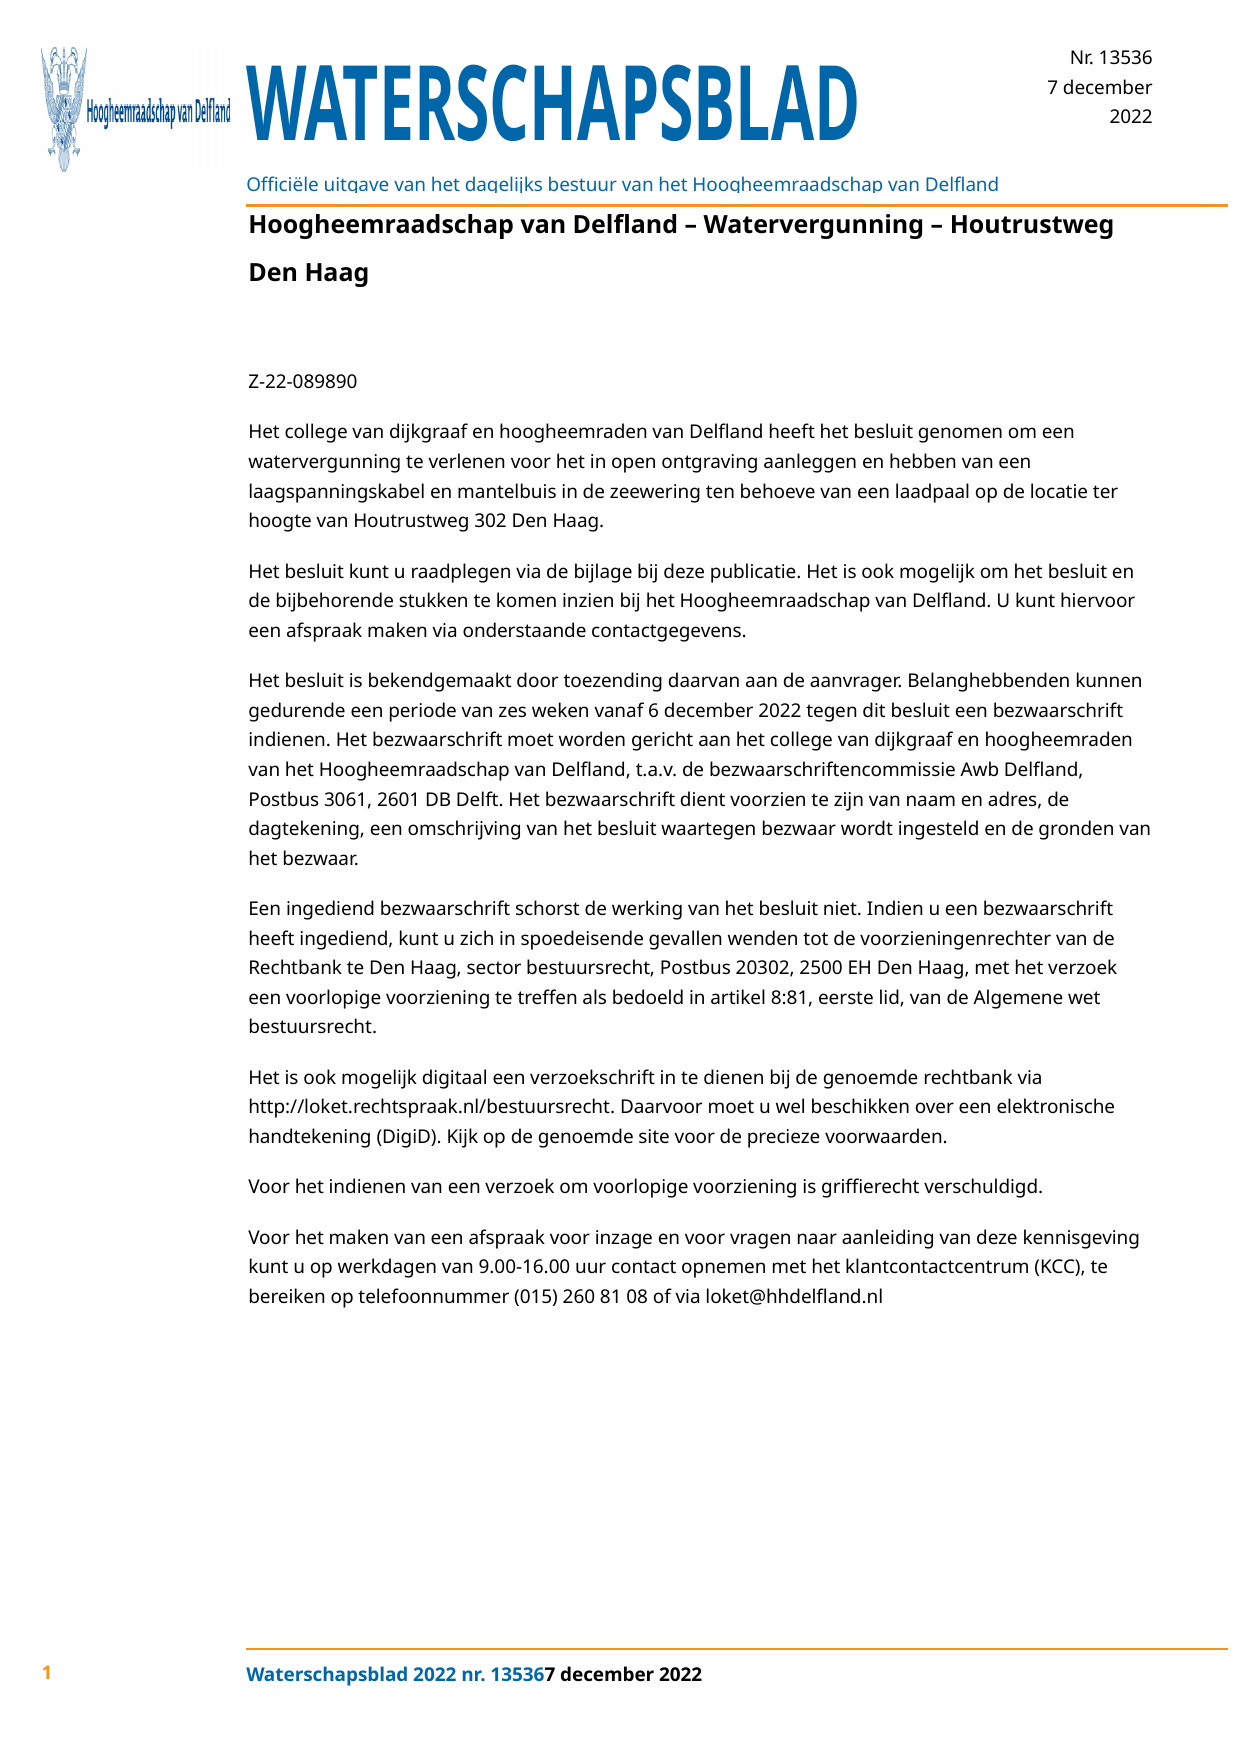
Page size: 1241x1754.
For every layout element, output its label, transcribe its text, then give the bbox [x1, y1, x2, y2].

picture [41, 47, 231, 172]
text Hoogheemraadschap van Delfland – Watervergunning – Houtrustweg Den Haag [248, 207, 1152, 288]
text Voor het maken van een afspraak voor inzage en voor vragen naar aanleiding van deze kennisgeving kunt u op werkdagen van 9.00-16.00 uur contact opnemen met het klantcontactcentrum (KCC), te bereiken op telefoonnummer (015) 260 81 08 of via loket@hhdelfland.nl [248, 1224, 1152, 1309]
text Het is ook mogelijk digitaal een verzoekschrift in te dienen bij de genoemde rechtbank via http://loket.rechtspraak.nl/bestuursrecht. Daarvoor moet u wel beschikken over een elektronische handtekening (DigiD). Kijk op de genoemde site voor de precieze voorwaarden. [248, 1064, 1152, 1149]
text Het besluit kunt u raadplegen via de bijlage bij deze publicatie. Het is ook mogelijk om het besluit en de bijbehorende stukken te komen inzien bij het Hoogheemraadschap van Delfland. U kunt hiervoor een afspraak maken via onderstaande contactgegevens. [248, 558, 1152, 643]
text Het besluit is bekendgemaakt door toezending daarvan aan de aanvrager. Belanghebbenden kunnen gedurende een periode van zes weken vanaf 6 december 2022 tegen dit besluit een bezwaarschrift indienen. Het bezwaarschrift moet worden gericht aan het college van dijkgraaf en hoogheemraden van het Hoogheemraadschap van Delfland, t.a.v. de bezwaarschriftencommissie Awb Delfland, Postbus 3061, 2601 DB Delft. Het bezwaarschrift dient voorzien te zijn van naam en adres, de dagtekening, een omschrijving van het besluit waartegen bezwaar wordt ingesteld en de gronden van het bezwaar. [248, 667, 1152, 871]
text Een ingediend bezwaarschrift schorst de werking van het besluit niet. Indien u een bezwaarschrift heeft ingediend, kunt u zich in spoedeisende gevallen wenden tot de voorzieningenrechter van de Rechtbank te Den Haag, sector bestuursrecht, Postbus 20302, 2500 EH Den Haag, met het verzoek een voorlopige voorziening te treffen als bedoeld in artikel 8:81, eerste lid, van de Algemene wet bestuursrecht. [248, 895, 1152, 1039]
text Z-22-089890 [248, 368, 1152, 394]
text Het college van dijkgraaf en hoogheemraden van Delfland heeft het besluit genomen om een watervergunning te verlenen voor het in open ontgraving aanleggen en hebben van een laagspanningskabel en mantelbuis in de zeewering ten behoeve van een laadpaal op de locatie ter hoogte van Houtrustweg 302 Den Haag. [248, 419, 1152, 533]
text Voor het indienen van een verzoek om voorlopige voorziening is griffierecht verschuldigd. [248, 1174, 1152, 1199]
